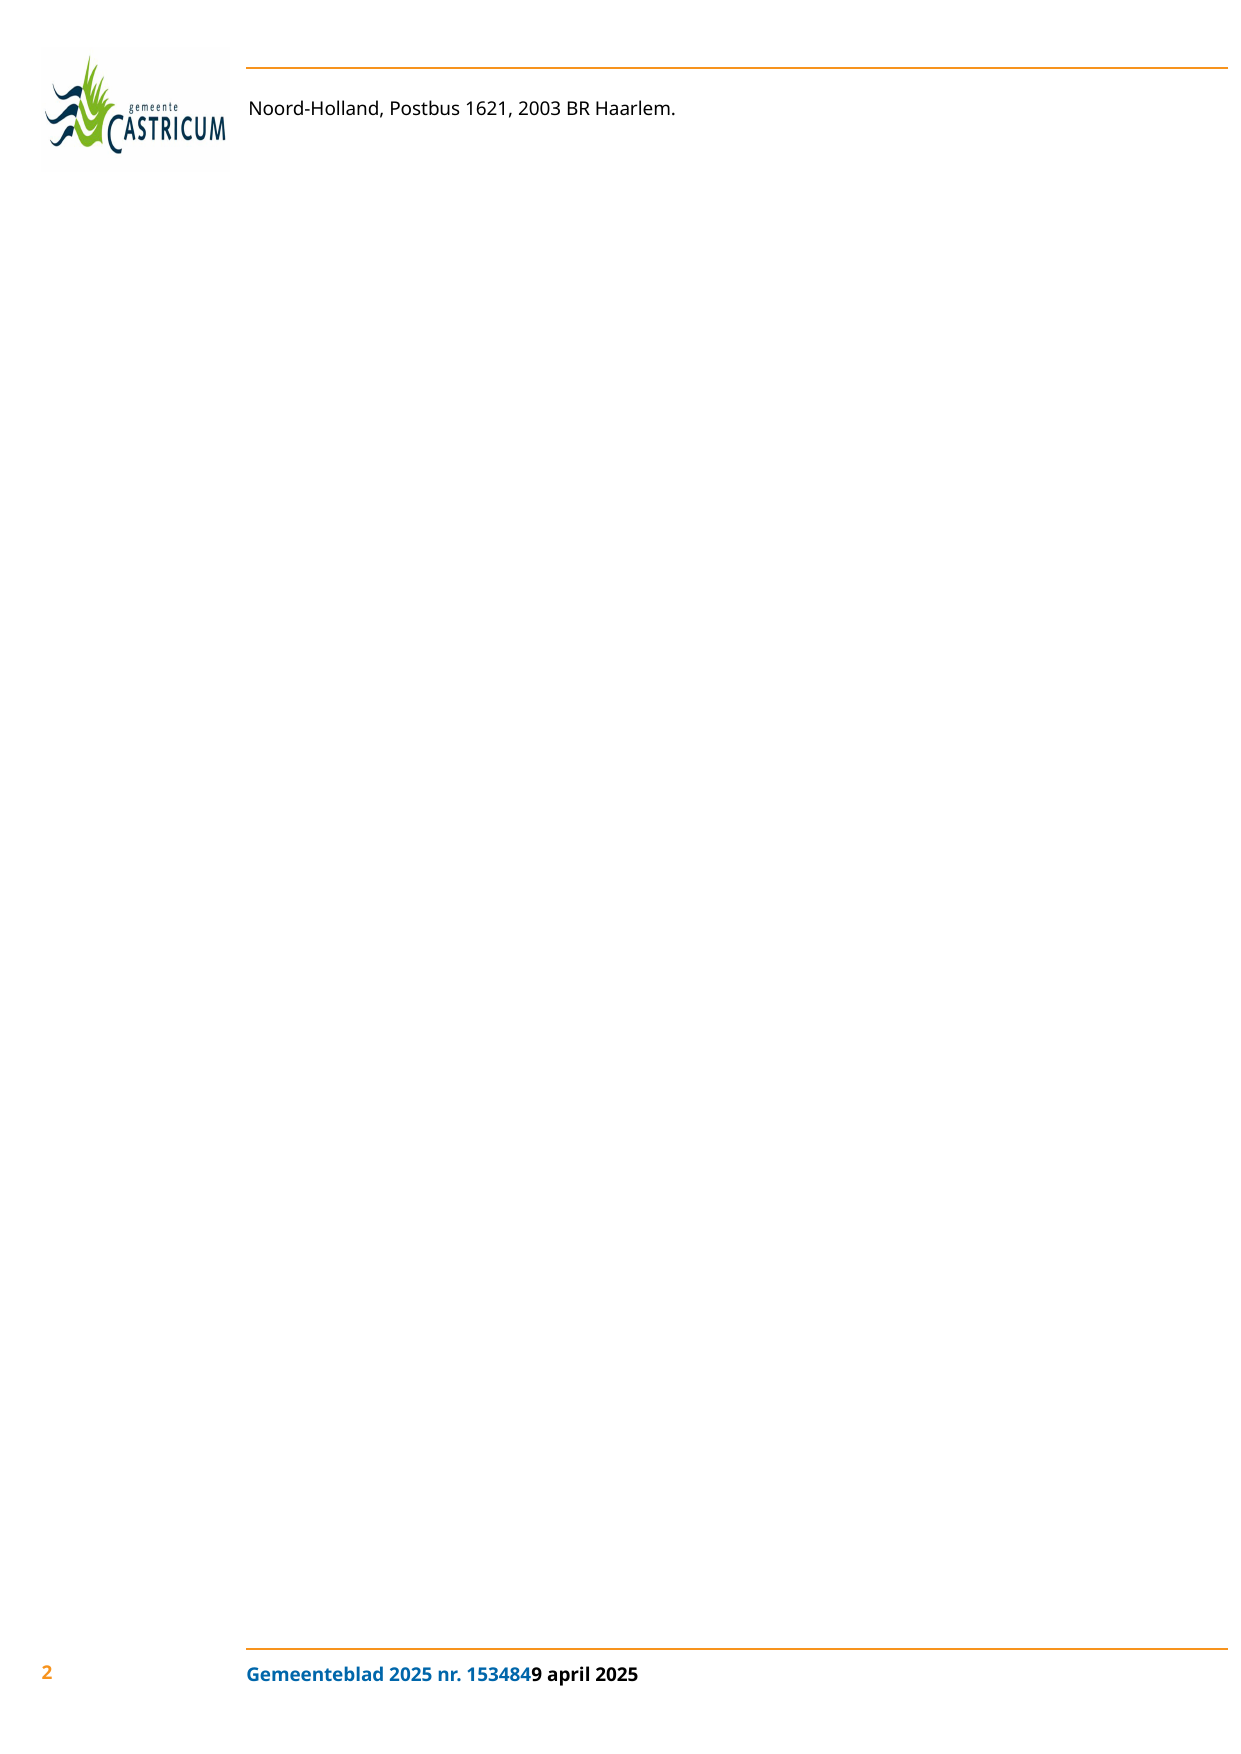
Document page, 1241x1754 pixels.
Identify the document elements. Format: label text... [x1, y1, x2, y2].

picture [41, 47, 231, 172]
text Noord-Holland, Postbus 1621, 2003 BR Haarlem. [248, 95, 1152, 121]
